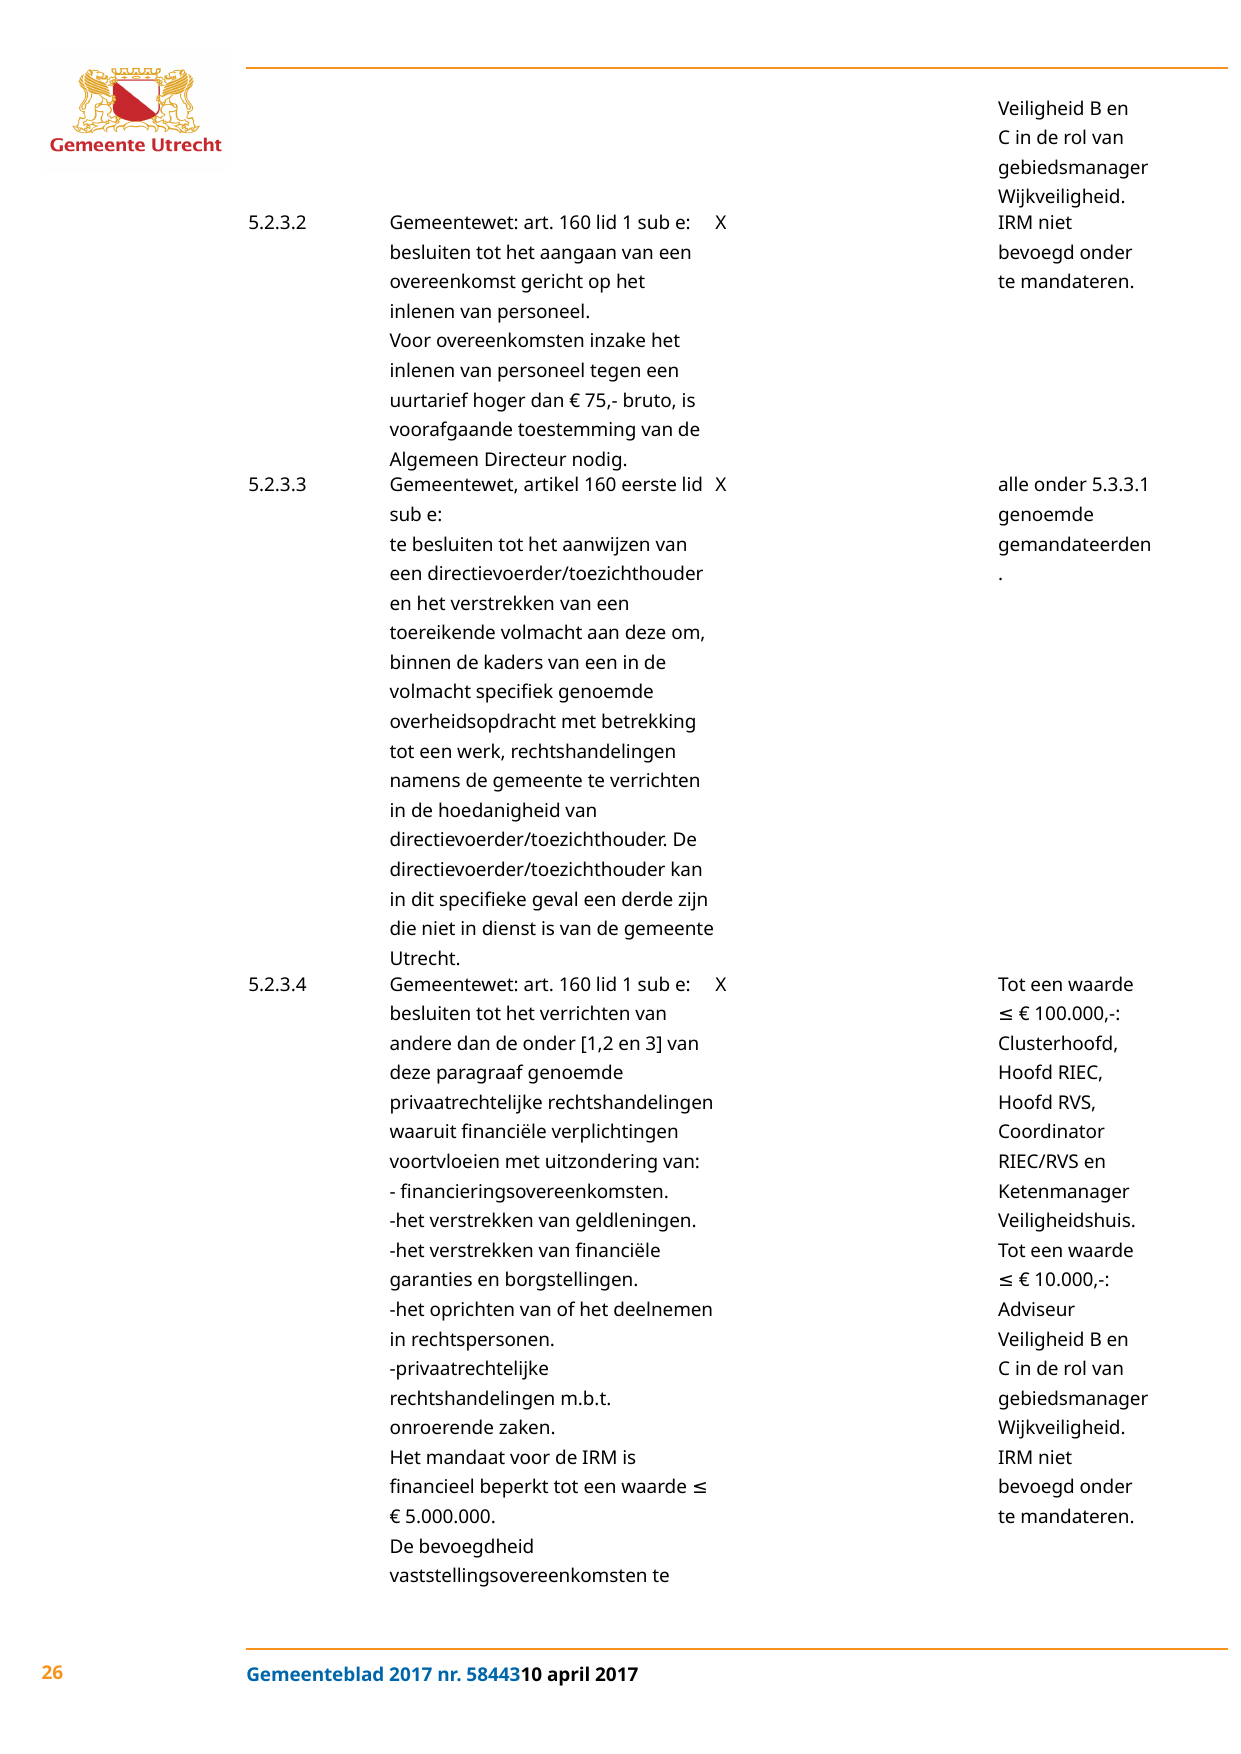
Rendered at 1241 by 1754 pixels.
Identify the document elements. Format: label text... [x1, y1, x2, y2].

table_cell 5.2.3.4 [248, 971, 389, 1588]
table_cell [857, 209, 998, 472]
table_cell [857, 472, 998, 971]
table_cell Gemeentewet: art. 160 lid 1 sub e: besluiten tot het aangaan van een overeenkomst gericht op het inlenen van personeel. Voor overeenkomsten inzake het inlenen van personeel tegen een uurtarief hoger dan € 75,- bruto, is voorafgaande toestemming van de Algemeen Directeur nodig. [389, 209, 715, 472]
table_cell Veiligheid B en C in de rol van gebiedsmanager Wijkveiligheid. [998, 95, 1152, 209]
table_cell [715, 95, 857, 209]
table_cell Gemeentewet: art. 160 lid 1 sub e: besluiten tot het verrichten van andere dan de onder [1,2 en 3] van deze paragraaf genoemde privaatrechtelijke rechtshandelingen waaruit financiële verplichtingen voortvloeien met uitzondering van: - financieringsovereenkomsten. -het verstrekken van geldleningen. -het verstrekken van financiële garanties en borgstellingen. -het oprichten van of het deelnemen in rechtspersonen. -privaatrechtelijke rechtshandelingen m.b.t. onroerende zaken. Het mandaat voor de IRM is financieel beperkt tot een waarde ≤ € 5.000.000. De bevoegdheid vaststellingsovereenkomsten te [389, 971, 715, 1588]
picture [41, 47, 231, 172]
table_cell X [715, 971, 857, 1588]
table_cell X [715, 209, 857, 472]
table_cell [389, 95, 715, 209]
table_cell 5.2.3.3 [248, 472, 389, 971]
table_cell 5.2.3.2 [248, 209, 389, 472]
table_cell [857, 971, 998, 1588]
table_cell [248, 95, 389, 209]
table_cell alle onder 5.3.3.1 genoemde gemandateerden. [998, 472, 1152, 971]
table_cell Tot een waarde ≤ € 100.000,-: Clusterhoofd, Hoofd RIEC, Hoofd RVS, Coordinator RIEC/RVS en Ketenmanager Veiligheidshuis. Tot een waarde ≤ € 10.000,-: Adviseur Veiligheid B en C in de rol van gebiedsmanager Wijkveiligheid. IRM niet bevoegd onder te mandateren. [998, 971, 1152, 1588]
table_cell X [715, 472, 857, 971]
table_cell IRM niet bevoegd onder te mandateren. [998, 209, 1152, 472]
table_cell [857, 95, 998, 209]
table_cell Gemeentewet, artikel 160 eerste lid sub e: te besluiten tot het aanwijzen van een directievoerder/toezichthouder en het verstrekken van een toereikende volmacht aan deze om, binnen de kaders van een in de volmacht specifiek genoemde overheidsopdracht met betrekking tot een werk, rechtshandelingen namens de gemeente te verrichten in de hoedanigheid van directievoerder/toezichthouder. De directievoerder/toezichthouder kan in dit specifieke geval een derde zijn die niet in dienst is van de gemeente Utrecht. [389, 472, 715, 971]
